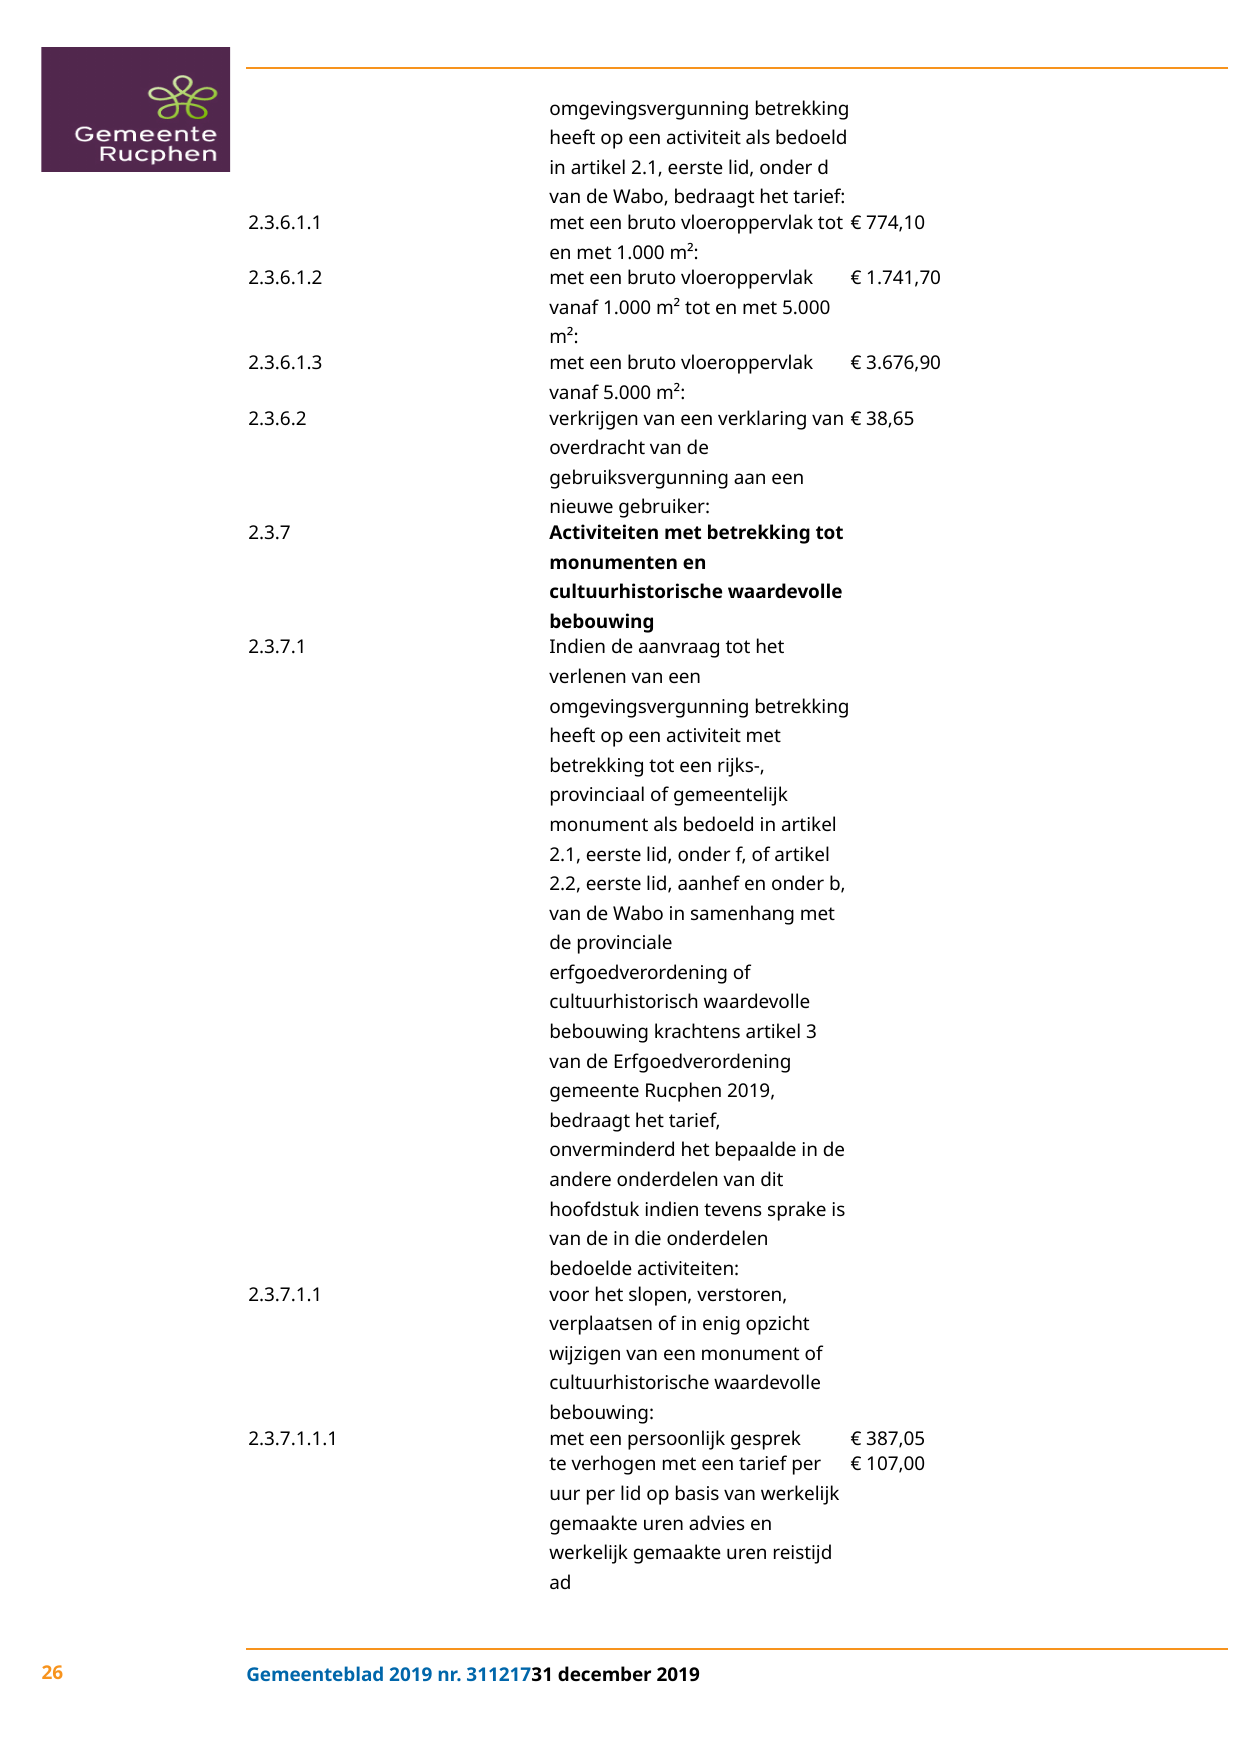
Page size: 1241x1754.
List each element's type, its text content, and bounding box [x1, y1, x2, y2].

table_cell voor het slopen, verstoren, verplaatsen of in enig opzicht wijzigen van een monument of cultuurhistorische waardevolle bebouwing: [549, 1281, 850, 1425]
table_cell met een bruto vloeroppervlak tot en met 1.000 m²: [549, 209, 850, 264]
table_cell [850, 95, 1152, 209]
table_cell 2.3.7 [248, 519, 549, 634]
table_cell [248, 95, 549, 209]
table_cell omgevingsvergunning betrekking heeft op een activiteit als bedoeld in artikel 2.1, eerste lid, onder d van de Wabo, bedraagt het tarief: [549, 95, 850, 209]
table_cell 2.3.7.1.1.1 [248, 1425, 549, 1451]
table_cell [850, 634, 1152, 1281]
table_cell te verhogen met een tarief per uur per lid op basis van werkelijk gemaakte uren advies en werkelijk gemaakte uren reistijd ad [549, 1451, 850, 1594]
table_cell € 1.741,70 [850, 265, 1152, 349]
table_cell 2.3.6.1.1 [248, 209, 549, 264]
table_cell 2.3.6.1.2 [248, 265, 549, 349]
table_cell 2.3.6.2 [248, 405, 549, 519]
table_cell met een persoonlijk gesprek [549, 1425, 850, 1451]
table_cell € 774,10 [850, 209, 1152, 264]
table_cell [850, 1281, 1152, 1425]
table_cell Indien de aanvraag tot het verlenen van een omgevingsvergunning betrekking heeft op een activiteit met betrekking tot een rijks-, provinciaal of gemeentelijk monument als bedoeld in artikel 2.1, eerste lid, onder f, of artikel 2.2, eerste lid, aanhef en onder b, van de Wabo in samenhang met de provinciale erfgoedverordening of cultuurhistorisch waardevolle bebouwing krachtens artikel 3 van de Erfgoedverordening gemeente Rucphen 2019, bedraagt het tarief, onverminderd het bepaalde in de andere onderdelen van dit hoofdstuk indien tevens sprake is van de in die onderdelen bedoelde activiteiten: [549, 634, 850, 1281]
table_cell [850, 519, 1152, 634]
picture [41, 47, 231, 172]
table_cell € 387,05 [850, 1425, 1152, 1451]
table_cell Activiteiten met betrekking tot monumenten en cultuurhistorische waardevolle bebouwing [549, 519, 850, 634]
table_cell met een bruto vloeroppervlak vanaf 5.000 m²: [549, 350, 850, 405]
table_cell € 3.676,90 [850, 350, 1152, 405]
table_cell € 38,65 [850, 405, 1152, 519]
table_cell € 107,00 [850, 1451, 1152, 1594]
table_cell verkrijgen van een verklaring van overdracht van de gebruiksvergunning aan een nieuwe gebruiker: [549, 405, 850, 519]
table_cell 2.3.7.1.1 [248, 1281, 549, 1425]
table_cell [248, 1451, 549, 1594]
table_cell met een bruto vloeroppervlak vanaf 1.000 m² tot en met 5.000 m²: [549, 265, 850, 349]
table_cell 2.3.7.1 [248, 634, 549, 1281]
table_cell 2.3.6.1.3 [248, 350, 549, 405]
